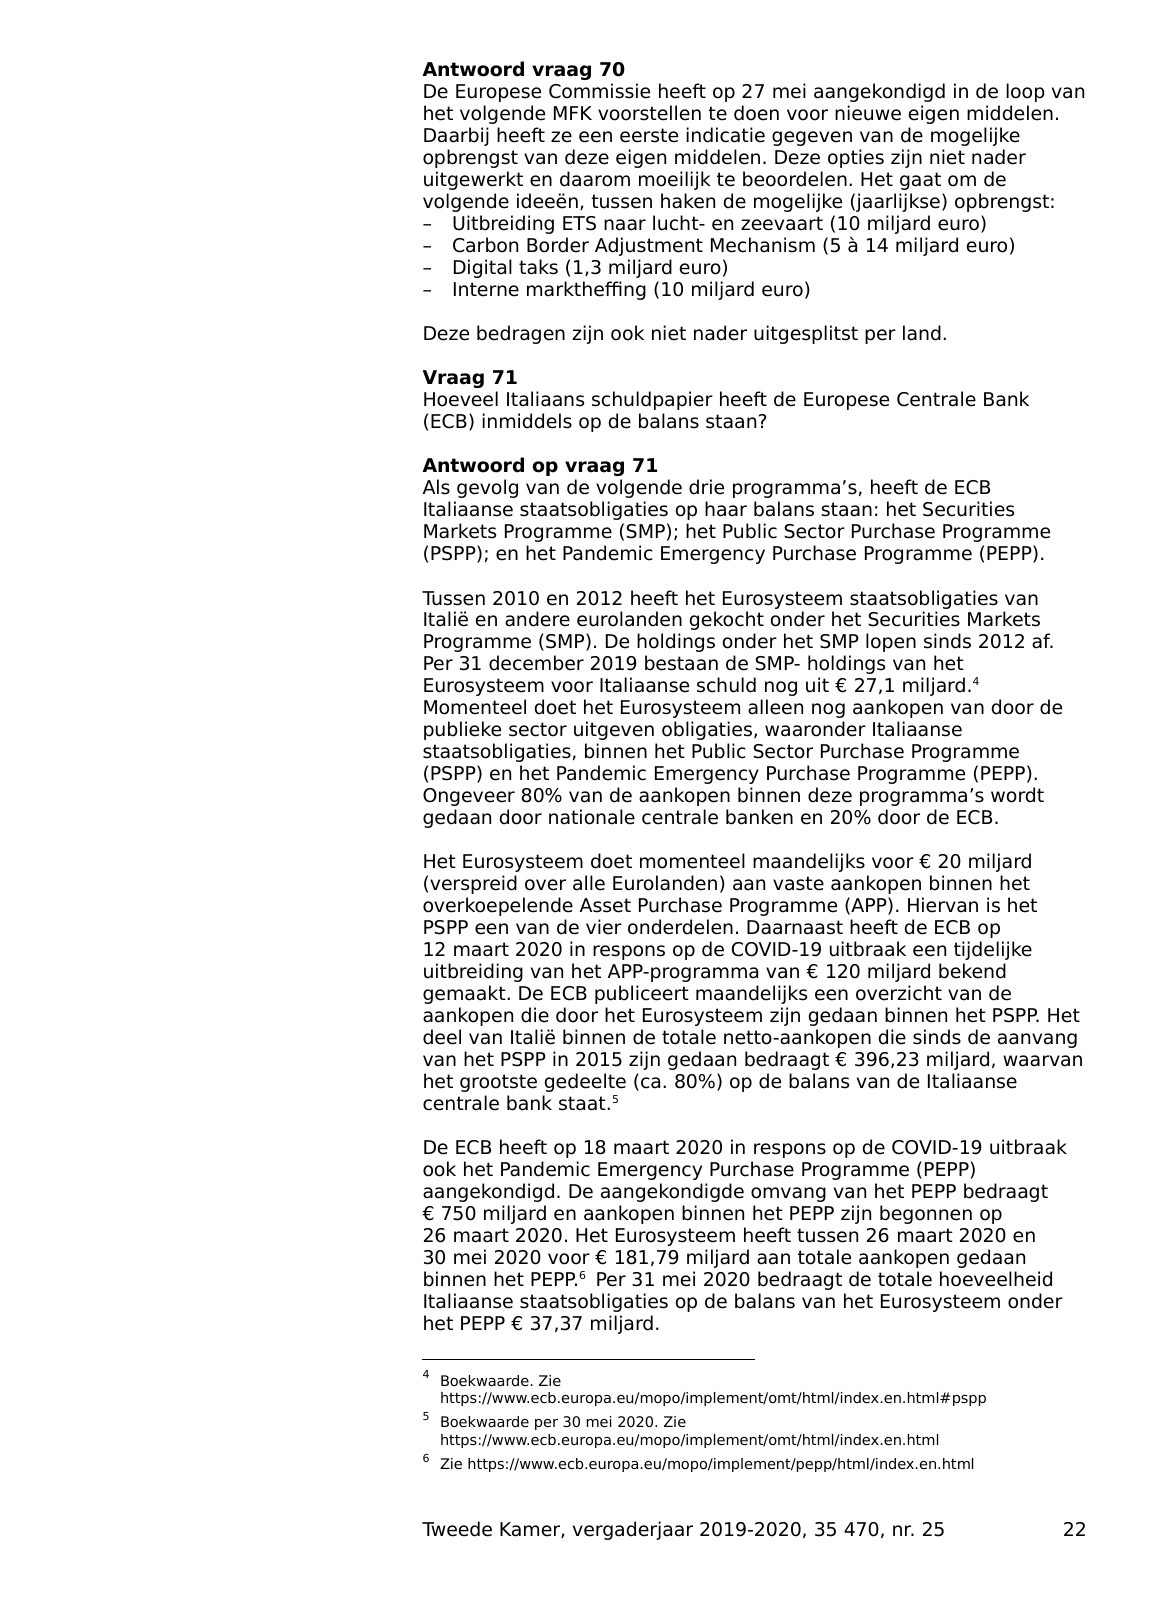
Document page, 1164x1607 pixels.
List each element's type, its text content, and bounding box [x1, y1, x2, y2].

text – Digital taks (1,3 miljard euro) [422, 257, 1087, 279]
text Antwoord vraag 70 [422, 59, 1087, 81]
text Het Eurosysteem doet momenteel maandelijks voor € 20 miljard (verspreid over alle Eurolanden) aan vaste aankopen binnen het overkoepelende Asset Purchase Programme (APP). Hiervan is het PSPP een van de vier onderdelen. Daarnaast heeft de ECB op 12 maart 2020 in respons op de COVID-19 uitbraak een tijdelijke uitbreiding van het APP-programma van € 120 miljard bekend gemaakt. De ECB publiceert maandelijks een overzicht van de aankopen die door het Eurosysteem zijn gedaan binnen het PSPP. Het deel van Italië binnen de totale netto-aankopen die sinds de aanvang van het PSPP in 2015 zijn gedaan bedraagt € 396,23 miljard, waarvan het grootste gedeelte (ca. 80%) op de balans van de Italiaanse centrale bank staat. [422, 851, 1087, 1115]
text – Interne marktheffing (10 miljard euro) [422, 279, 1087, 301]
text Zie https://www.ecb.europa.eu/mopo/implement/pepp/html/index.en.html [422, 1452, 1087, 1474]
text De Europese Commissie heeft op 27 mei aangekondigd in de loop van het volgende MFK voorstellen te doen voor nieuwe eigen middelen. Daarbij heeft ze een eerste indicatie gegeven van de mogelijke opbrengst van deze eigen middelen. Deze opties zijn niet nader uitgewerkt en daarom moeilijk te beoordelen. Het gaat om de volgende ideeën, tussen haken de mogelijke (jaarlijkse) opbrengst: [422, 81, 1087, 213]
text Tussen 2010 en 2012 heeft het Eurosysteem staatsobligaties van Italië en andere eurolanden gekocht onder het Securities Markets Programme (SMP). De holdings onder het SMP lopen sinds 2012 af. Per 31 december 2019 bestaan de SMP- holdings van het Eurosysteem voor Italiaanse schuld nog uit € 27,1 miljard. Momenteel doet het Eurosysteem alleen nog aankopen van door de publieke sector uitgeven obligaties, waaronder Italiaanse staatsobligaties, binnen het Public Sector Purchase Programme (PSPP) en het Pandemic Emergency Purchase Programme (PEPP). Ongeveer 80% van de aankopen binnen deze programma’s wordt gedaan door nationale centrale banken en 20% door de ECB. [422, 587, 1087, 829]
text Deze bedragen zijn ook niet nader uitgesplitst per land. [422, 323, 1087, 345]
text De ECB heeft op 18 maart 2020 in respons op de COVID-19 uitbraak ook het Pandemic Emergency Purchase Programme (PEPP) aangekondigd. De aangekondigde omvang van het PEPP bedraagt € 750 miljard en aankopen binnen het PEPP zijn begonnen op 26 maart 2020. Het Eurosysteem heeft tussen 26 maart 2020 en 30 mei 2020 voor € 181,79 miljard aan totale aankopen gedaan binnen het PEPP. Per 31 mei 2020 bedraagt de totale hoeveelheid Italiaanse staatsobligaties op de balans van het Eurosysteem onder het PEPP € 37,37 miljard. [422, 1137, 1087, 1335]
text Boekwaarde per 30 mei 2020. Zie https://www.ecb.europa.eu/mopo/implement/omt/html/index.en.html [422, 1410, 1087, 1449]
text – Uitbreiding ETS naar lucht- en zeevaart (10 miljard euro) [422, 213, 1087, 235]
text Als gevolg van de volgende drie programma’s, heeft de ECB Italiaanse staatsobligaties op haar balans staan: het Securities Markets Programme (SMP); het Public Sector Purchase Programme (PSPP); en het Pandemic Emergency Purchase Programme (PEPP). [422, 477, 1087, 565]
text Antwoord op vraag 71 [422, 455, 1087, 477]
text – Carbon Border Adjustment Mechanism (5 à 14 miljard euro) [422, 235, 1087, 257]
text Vraag 71 [422, 367, 1087, 389]
text Hoeveel Italiaans schuldpapier heeft de Europese Centrale Bank (ECB) inmiddels op de balans staan? [422, 389, 1087, 433]
text Boekwaarde. Zie https://www.ecb.europa.eu/mopo/implement/omt/html/index.en.html#pspp [422, 1368, 1087, 1407]
